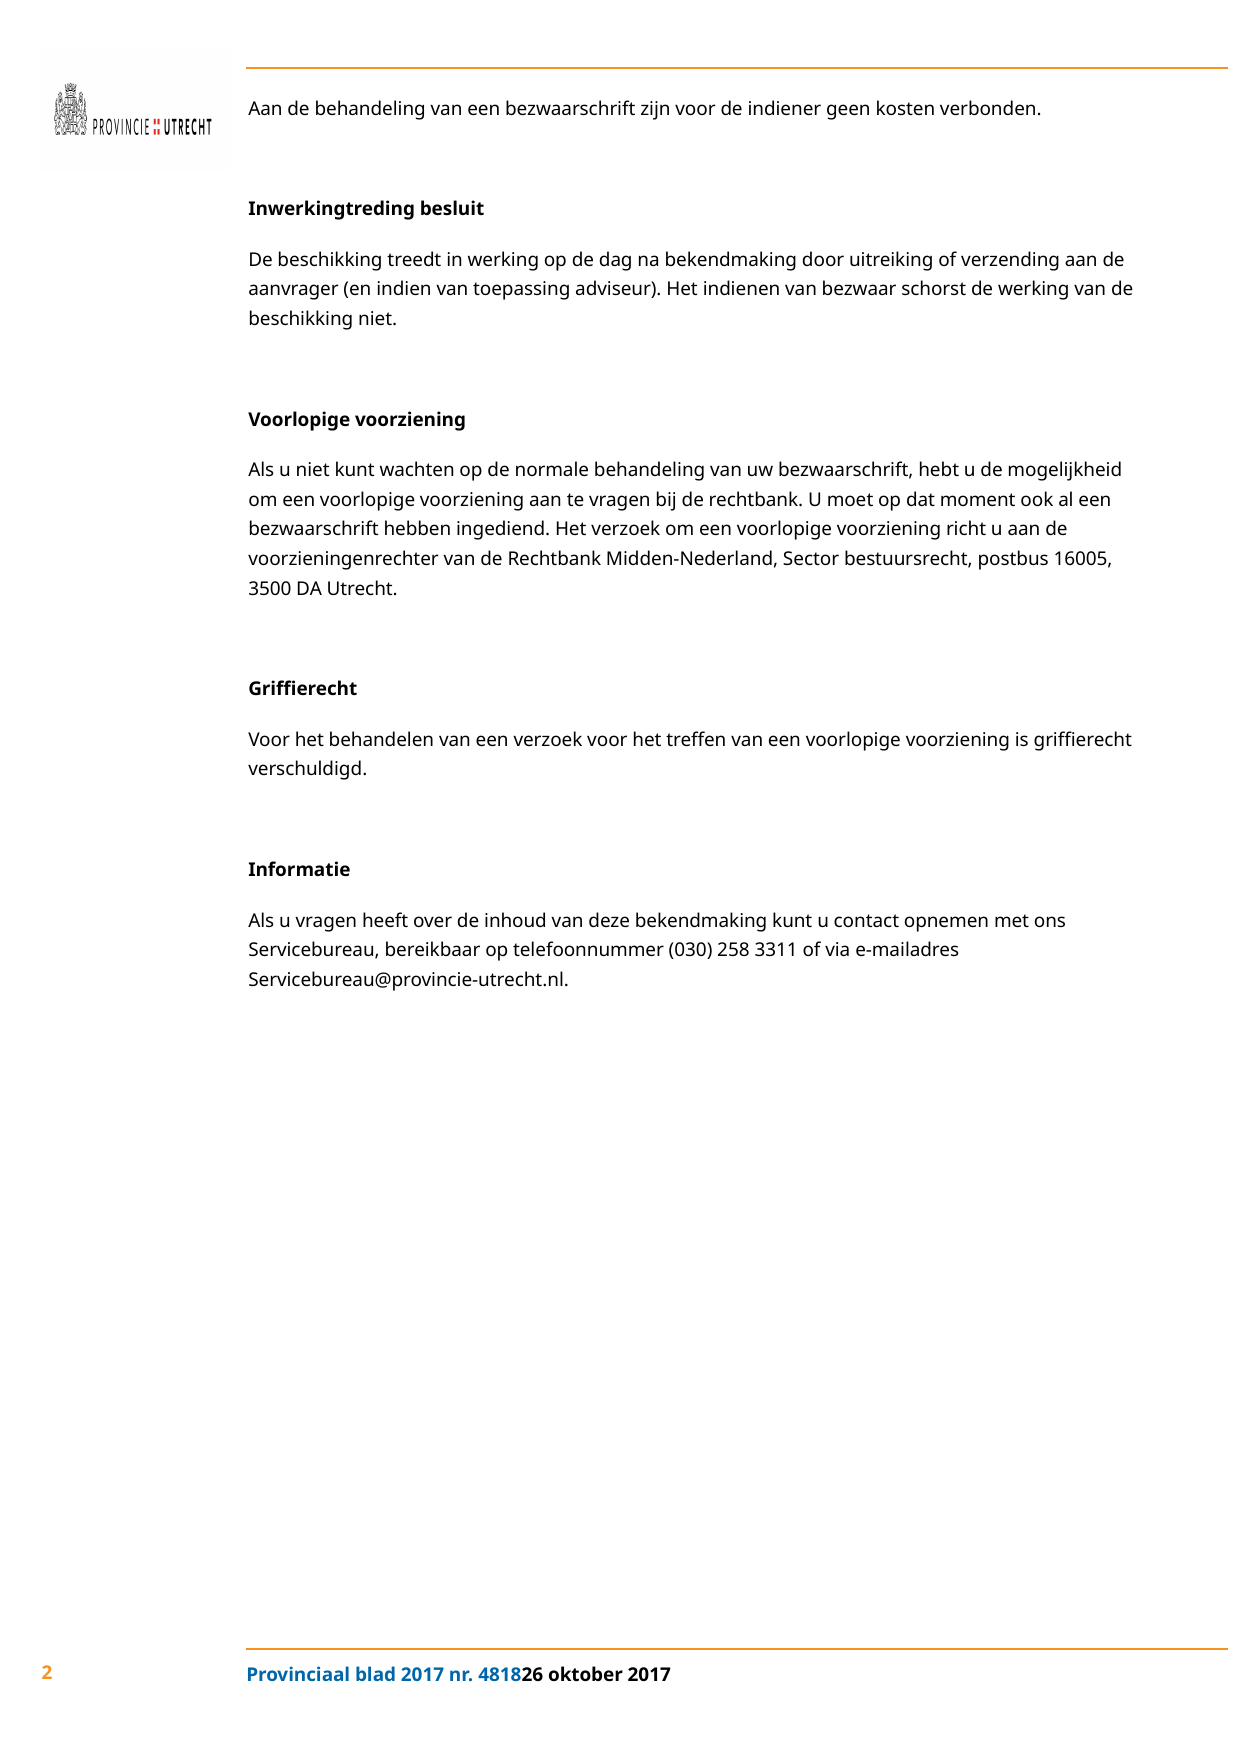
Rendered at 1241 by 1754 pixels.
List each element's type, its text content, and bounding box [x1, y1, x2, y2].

text Inwerkingtreding besluit [248, 196, 1152, 221]
text Aan de behandeling van een bezwaarschrift zijn voor de indiener geen kosten verbonden. [248, 95, 1152, 121]
text De beschikking treedt in werking op de dag na bekendmaking door uitreiking of verzending aan de aanvrager (en indien van toepassing adviseur). Het indienen van bezwaar schorst de werking van de beschikking niet. [248, 246, 1152, 331]
picture [41, 47, 231, 172]
text Voor het behandelen van een verzoek voor het treffen van een voorlopige voorziening is griffierecht verschuldigd. [248, 726, 1152, 781]
text Informatie [248, 856, 1152, 882]
text Griffierecht [248, 676, 1152, 701]
text Voorlopige voorziening [248, 406, 1152, 432]
text Als u niet kunt wachten op de normale behandeling van uw bezwaarschrift, hebt u de mogelijkheid om een voorlopige voorziening aan te vragen bij de rechtbank. U moet op dat moment ook al een bezwaarschrift hebben ingediend. Het verzoek om een voorlopige voorziening richt u aan de voorzieningenrechter van de Rechtbank Midden-Nederland, Sector bestuursrecht, postbus 16005, 3500 DA Utrecht. [248, 456, 1152, 601]
text Als u vragen heeft over de inhoud van deze bekendmaking kunt u contact opnemen met ons Servicebureau, bereikbaar op telefoonnummer (030) 258 3311 of via e-mailadres Servicebureau@provincie-utrecht.nl. [248, 907, 1152, 992]
